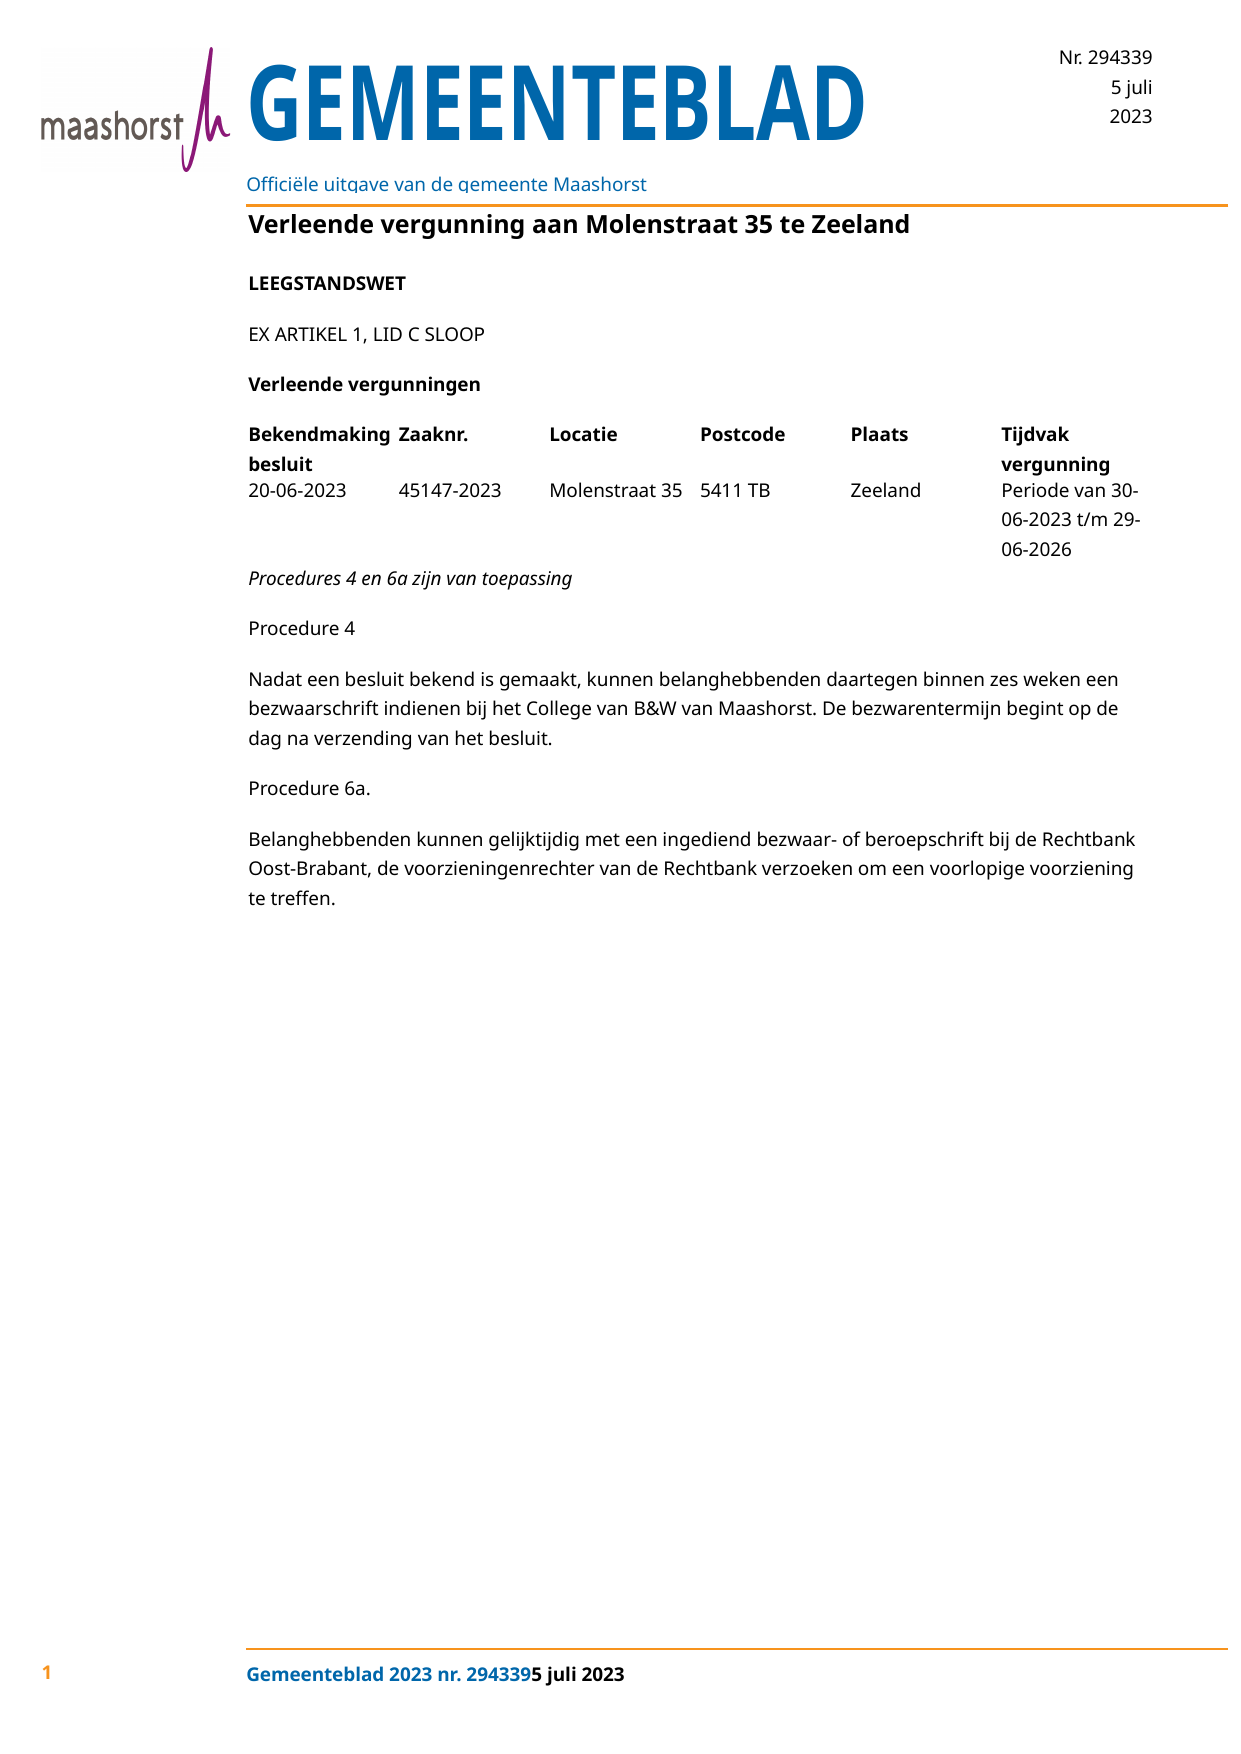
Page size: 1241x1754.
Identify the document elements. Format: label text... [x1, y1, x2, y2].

text Nadat een besluit bekend is gemaakt, kunnen belanghebbenden daartegen binnen zes weken een bezwaarschrift indienen bij het College van B&W van Maashorst. De bezwarentermijn begint op de dag na verzending van het besluit. [248, 666, 1152, 751]
table_header Locatie [549, 422, 700, 477]
text Verleende vergunning aan Molenstraat 35 te Zeeland [248, 207, 1152, 241]
table_cell Periode van 30-06-2023 t/m 29-06-2026 [1001, 477, 1152, 562]
text Belanghebbenden kunnen gelijktijdig met een ingediend bezwaar- of beroepschrift bij de Rechtbank Oost-Brabant, de voorzieningenrechter van de Rechtbank verzoeken om een voorlopige voorziening te treffen. [248, 826, 1152, 911]
table_cell Molenstraat 35 [549, 477, 700, 562]
text Verleende vergunningen [248, 371, 1152, 397]
picture [41, 47, 231, 172]
text LEEGSTANDSWET [248, 270, 1152, 296]
text Procedures 4 en 6a zijn van toepassing [248, 565, 1152, 591]
table_header Zaaknr. [399, 422, 549, 477]
table_header Plaats [850, 422, 1001, 477]
text EX ARTIKEL 1, LID C SLOOP [248, 321, 1152, 346]
table_cell 5411 TB [700, 477, 850, 562]
text Procedure 6a. [248, 776, 1152, 801]
table_cell Zeeland [850, 477, 1001, 562]
table_header Postcode [700, 422, 850, 477]
table_cell 45147-2023 [399, 477, 549, 562]
table_header Bekendmaking besluit [248, 422, 398, 477]
text Procedure 4 [248, 616, 1152, 641]
table_cell 20-06-2023 [248, 477, 398, 562]
table_header Tijdvak vergunning [1001, 422, 1152, 477]
